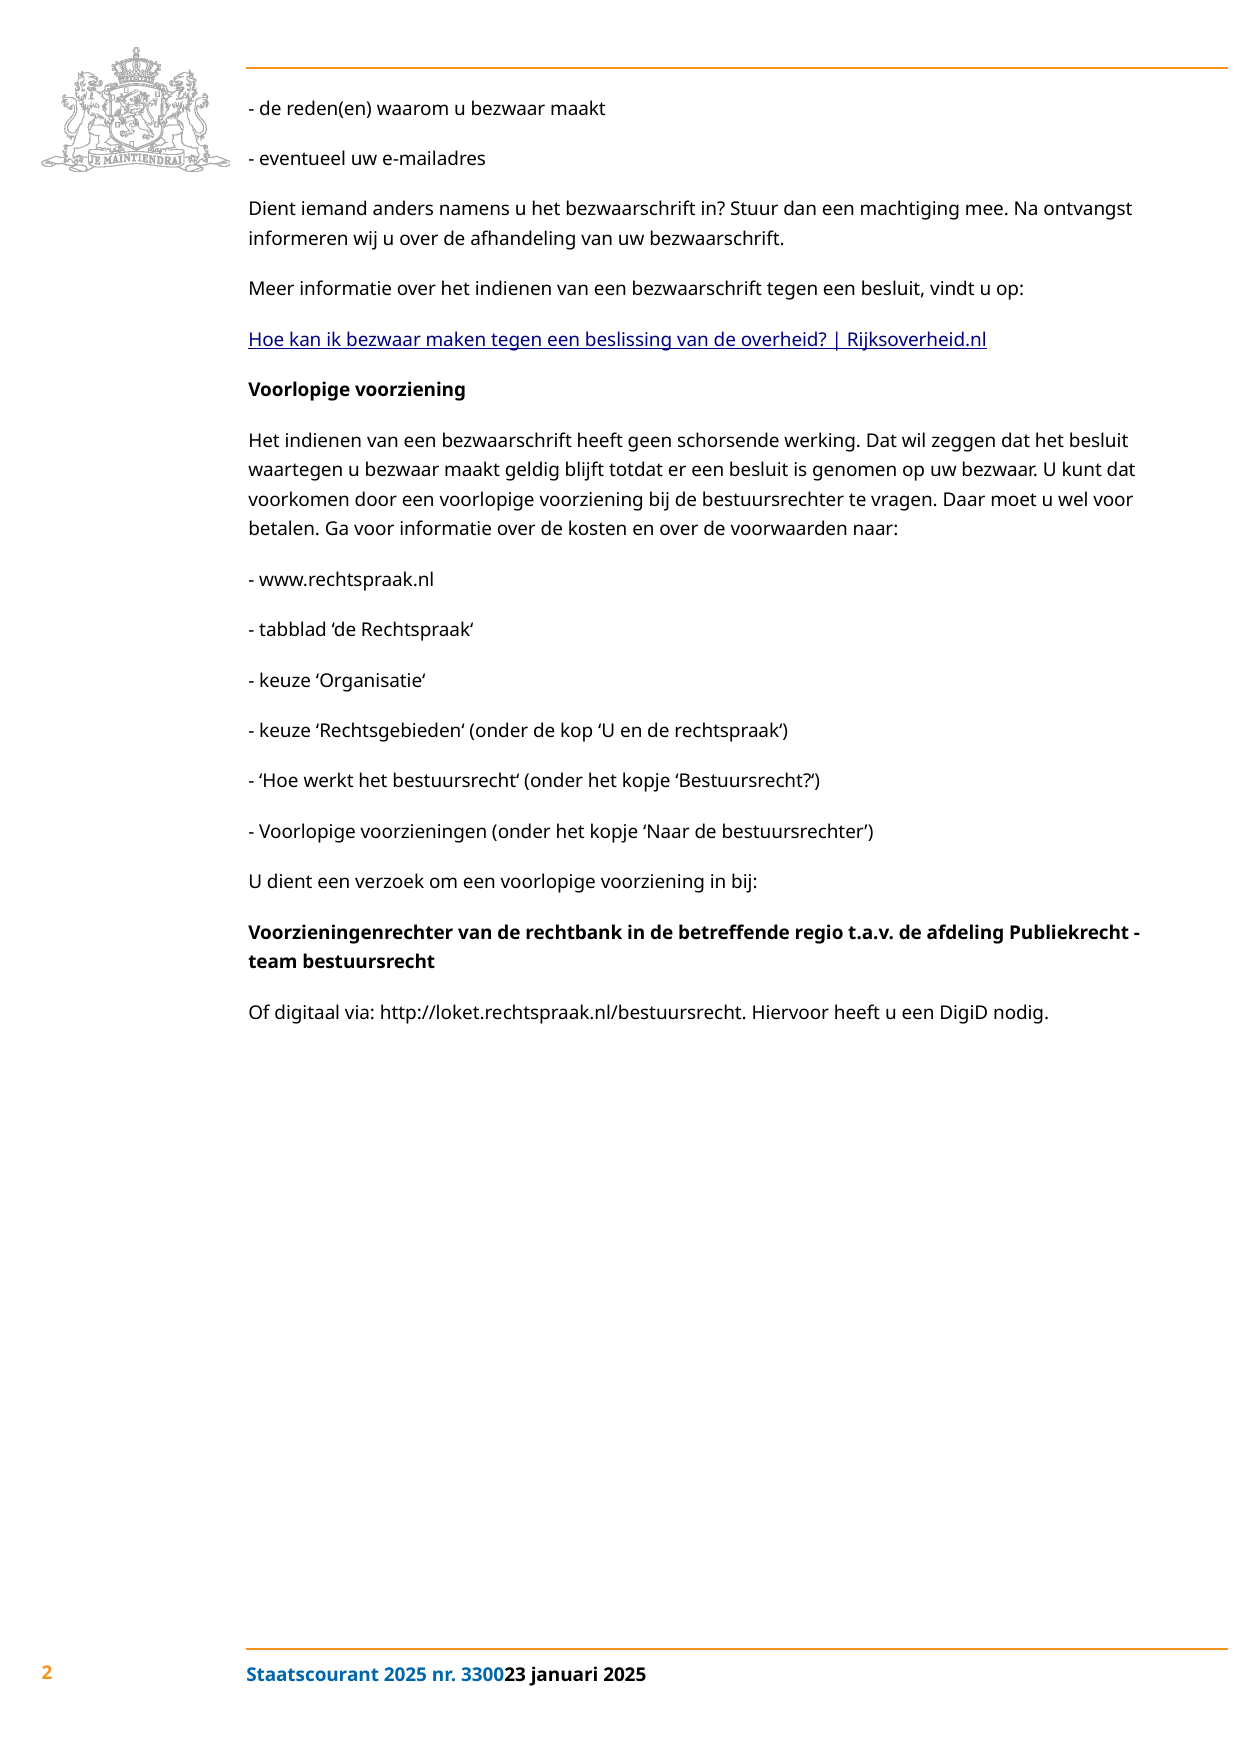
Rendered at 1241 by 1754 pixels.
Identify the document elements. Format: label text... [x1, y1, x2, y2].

text Het indienen van een bezwaarschrift heeft geen schorsende werking. Dat wil zeggen dat het besluit waartegen u bezwaar maakt geldig blijft totdat er een besluit is genomen op uw bezwaar. U kunt dat voorkomen door een voorlopige voorziening bij de bestuursrechter te vragen. Daar moet u wel voor betalen. Ga voor informatie over de kosten en over de voorwaarden naar: [248, 427, 1152, 541]
picture [41, 47, 231, 172]
text - www.rechtspraak.nl [248, 566, 1152, 592]
text Of digitaal via: http://loket.rechtspraak.nl/bestuursrecht. Hiervoor heeft u een DigiD nodig. [248, 999, 1152, 1025]
text - eventueel uw e-mailadres [248, 145, 1152, 171]
text Meer informatie over het indienen van een bezwaarschrift tegen een besluit, vindt u op: [248, 276, 1152, 301]
text Voorlopige voorziening [248, 376, 1152, 402]
text - Voorlopige voorzieningen (onder het kopje ‘Naar de bestuursrechter’) [248, 818, 1152, 844]
text Voorzieningenrechter van de rechtbank in de betreffende regio t.a.v. de afdeling Publiekrecht - team bestuursrecht [248, 919, 1152, 974]
text - keuze ‘Rechtsgebieden‘ (onder de kop ‘U en de rechtspraak‘) [248, 717, 1152, 743]
text - de reden(en) waarom u bezwaar maakt [248, 95, 1152, 121]
text - keuze ‘Organisatie‘ [248, 667, 1152, 693]
text Dient iemand anders namens u het bezwaarschrift in? Stuur dan een machtiging mee. Na ontvangst informeren wij u over de afhandeling van uw bezwaarschrift. [248, 196, 1152, 251]
text Hoe kan ik bezwaar maken tegen een beslissing van de overheid? | Rijksoverheid.nl [248, 326, 1152, 352]
text U dient een verzoek om een voorlopige voorziening in bij: [248, 868, 1152, 894]
text - tabblad ‘de Rechtspraak‘ [248, 616, 1152, 642]
text - ‘Hoe werkt het bestuursrecht‘ (onder het kopje ‘Bestuursrecht?‘) [248, 768, 1152, 793]
